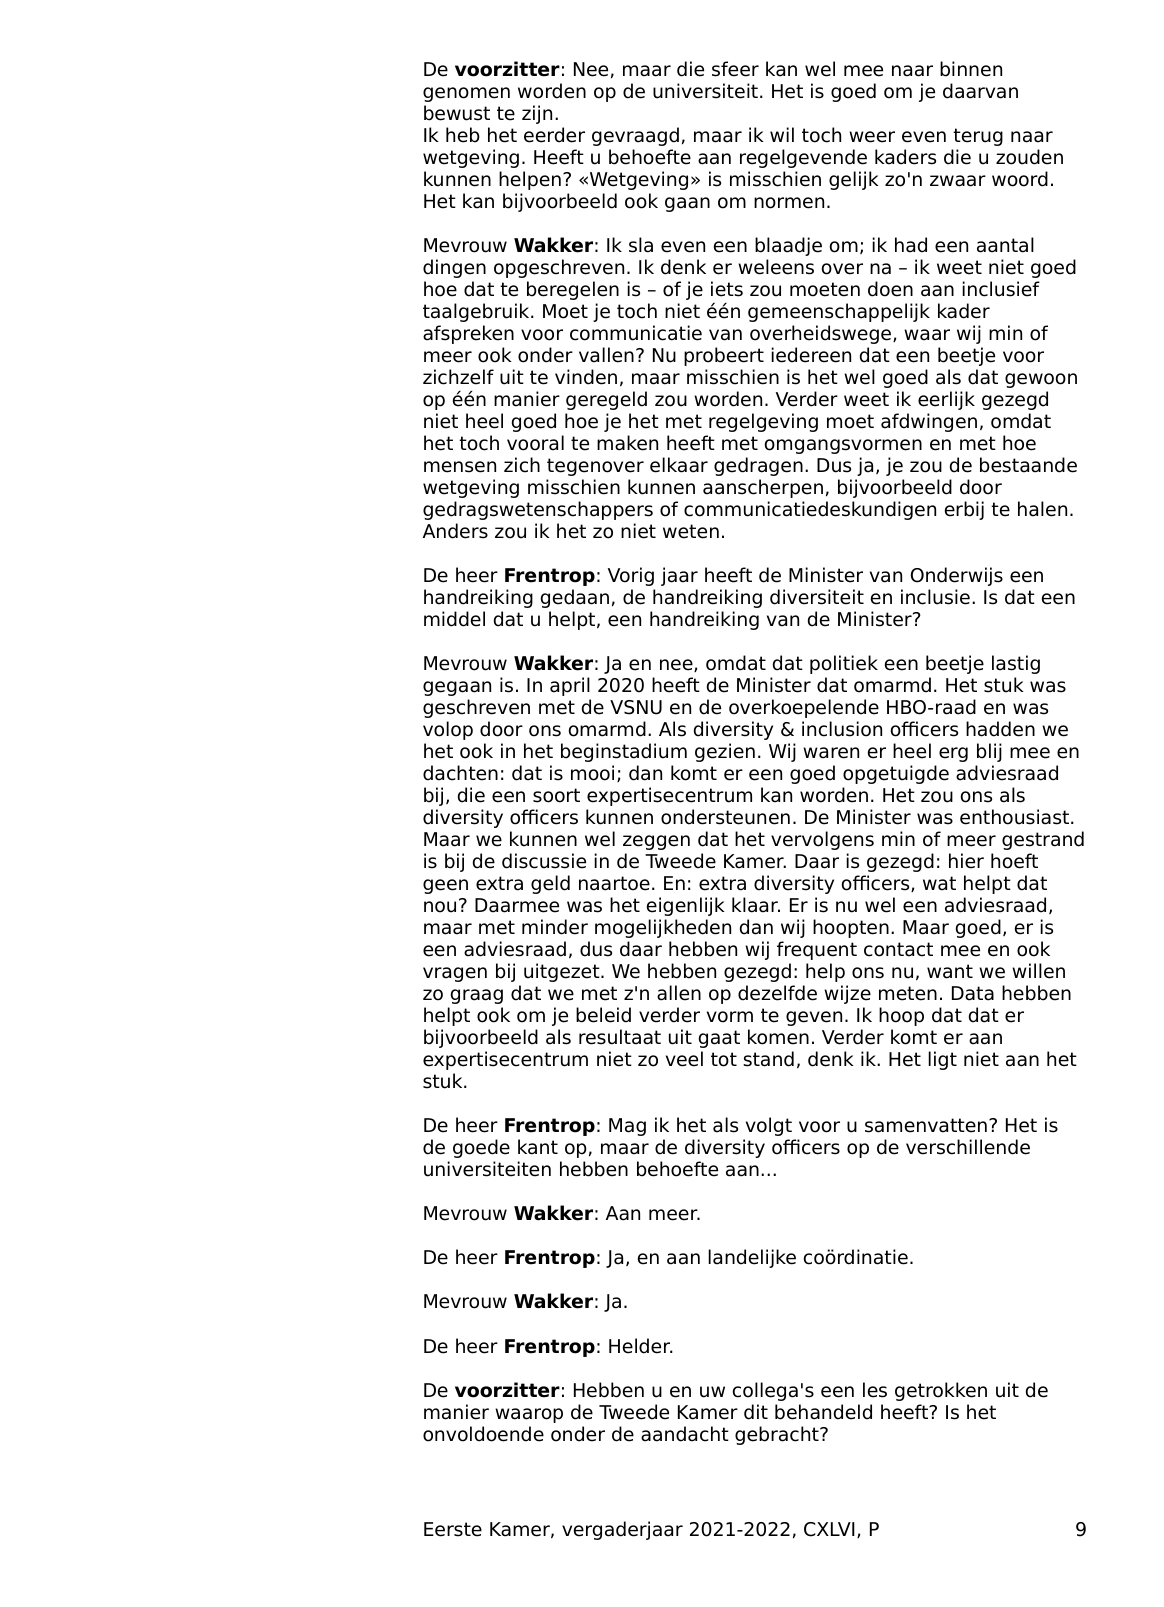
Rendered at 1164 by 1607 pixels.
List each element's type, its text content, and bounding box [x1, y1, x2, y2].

text De heer Frentrop: Helder. [422, 1336, 1087, 1357]
text De voorzitter: Hebben u en uw collega's een les getrokken uit de manier waarop de Tweede Kamer dit behandeld heeft? Is het onvoldoende onder de aandacht gebracht? [422, 1380, 1087, 1446]
text Mevrouw Wakker: Ja en nee, omdat dat politiek een beetje lastig gegaan is. In april 2020 heeft de Minister dat omarmd. Het stuk was geschreven met de VSNU en de overkoepelende HBO-raad en was volop door ons omarmd. Als diversity & inclusion officers hadden we het ook in het beginstadium gezien. Wij waren er heel erg blij mee en dachten: dat is mooi; dan komt er een goed opgetuigde adviesraad bij, die een soort expertisecentrum kan worden. Het zou ons als diversity officers kunnen ondersteunen. De Minister was enthousiast. Maar we kunnen wel zeggen dat het vervolgens min of meer gestrand is bij de discussie in de Tweede Kamer. Daar is gezegd: hier hoeft geen extra geld naartoe. En: extra diversity officers, wat helpt dat nou? Daarmee was het eigenlijk klaar. Er is nu wel een adviesraad, maar met minder mogelijkheden dan wij hoopten. Maar goed, er is een adviesraad, dus daar hebben wij frequent contact mee en ook vragen bij uitgezet. We hebben gezegd: help ons nu, want we willen zo graag dat we met z'n allen op dezelfde wijze meten. Data hebben helpt ook om je beleid verder vorm te geven. Ik hoop dat dat er bijvoorbeeld als resultaat uit gaat komen. Verder komt er aan expertisecentrum niet zo veel tot stand, denk ik. Het ligt niet aan het stuk. [422, 653, 1087, 1093]
text De voorzitter: Nee, maar die sfeer kan wel mee naar binnen genomen worden op de universiteit. Het is goed om je daarvan bewust te zijn. [422, 59, 1087, 125]
text De heer Frentrop: Mag ik het als volgt voor u samenvatten? Het is de goede kant op, maar de diversity officers op de verschillende universiteiten hebben behoefte aan... [422, 1115, 1087, 1181]
text De heer Frentrop: Vorig jaar heeft de Minister van Onderwijs een handreiking gedaan, de handreiking diversiteit en inclusie. Is dat een middel dat u helpt, een handreiking van de Minister? [422, 565, 1087, 631]
text Mevrouw Wakker: Ja. [422, 1291, 1087, 1313]
text De heer Frentrop: Ja, en aan landelijke coördinatie. [422, 1247, 1087, 1269]
text Mevrouw Wakker: Aan meer. [422, 1203, 1087, 1225]
text Mevrouw Wakker: Ik sla even een blaadje om; ik had een aantal dingen opgeschreven. Ik denk er weleens over na – ik weet niet goed hoe dat te beregelen is – of je iets zou moeten doen aan inclusief taalgebruik. Moet je toch niet één gemeenschappelijk kader afspreken voor communicatie van overheidswege, waar wij min of meer ook onder vallen? Nu probeert iedereen dat een beetje voor zichzelf uit te vinden, maar misschien is het wel goed als dat gewoon op één manier geregeld zou worden. Verder weet ik eerlijk gezegd niet heel goed hoe je het met regelgeving moet afdwingen, omdat het toch vooral te maken heeft met omgangsvormen en met hoe mensen zich tegenover elkaar gedragen. Dus ja, je zou de bestaande wetgeving misschien kunnen aanscherpen, bijvoorbeeld door gedragswetenschappers of communicatiedeskundigen erbij te halen. Anders zou ik het zo niet weten. [422, 235, 1087, 543]
text Ik heb het eerder gevraagd, maar ik wil toch weer even terug naar wetgeving. Heeft u behoefte aan regelgevende kaders die u zouden kunnen helpen? «Wetgeving» is misschien gelijk zo'n zwaar woord. Het kan bijvoorbeeld ook gaan om normen. [422, 125, 1087, 213]
